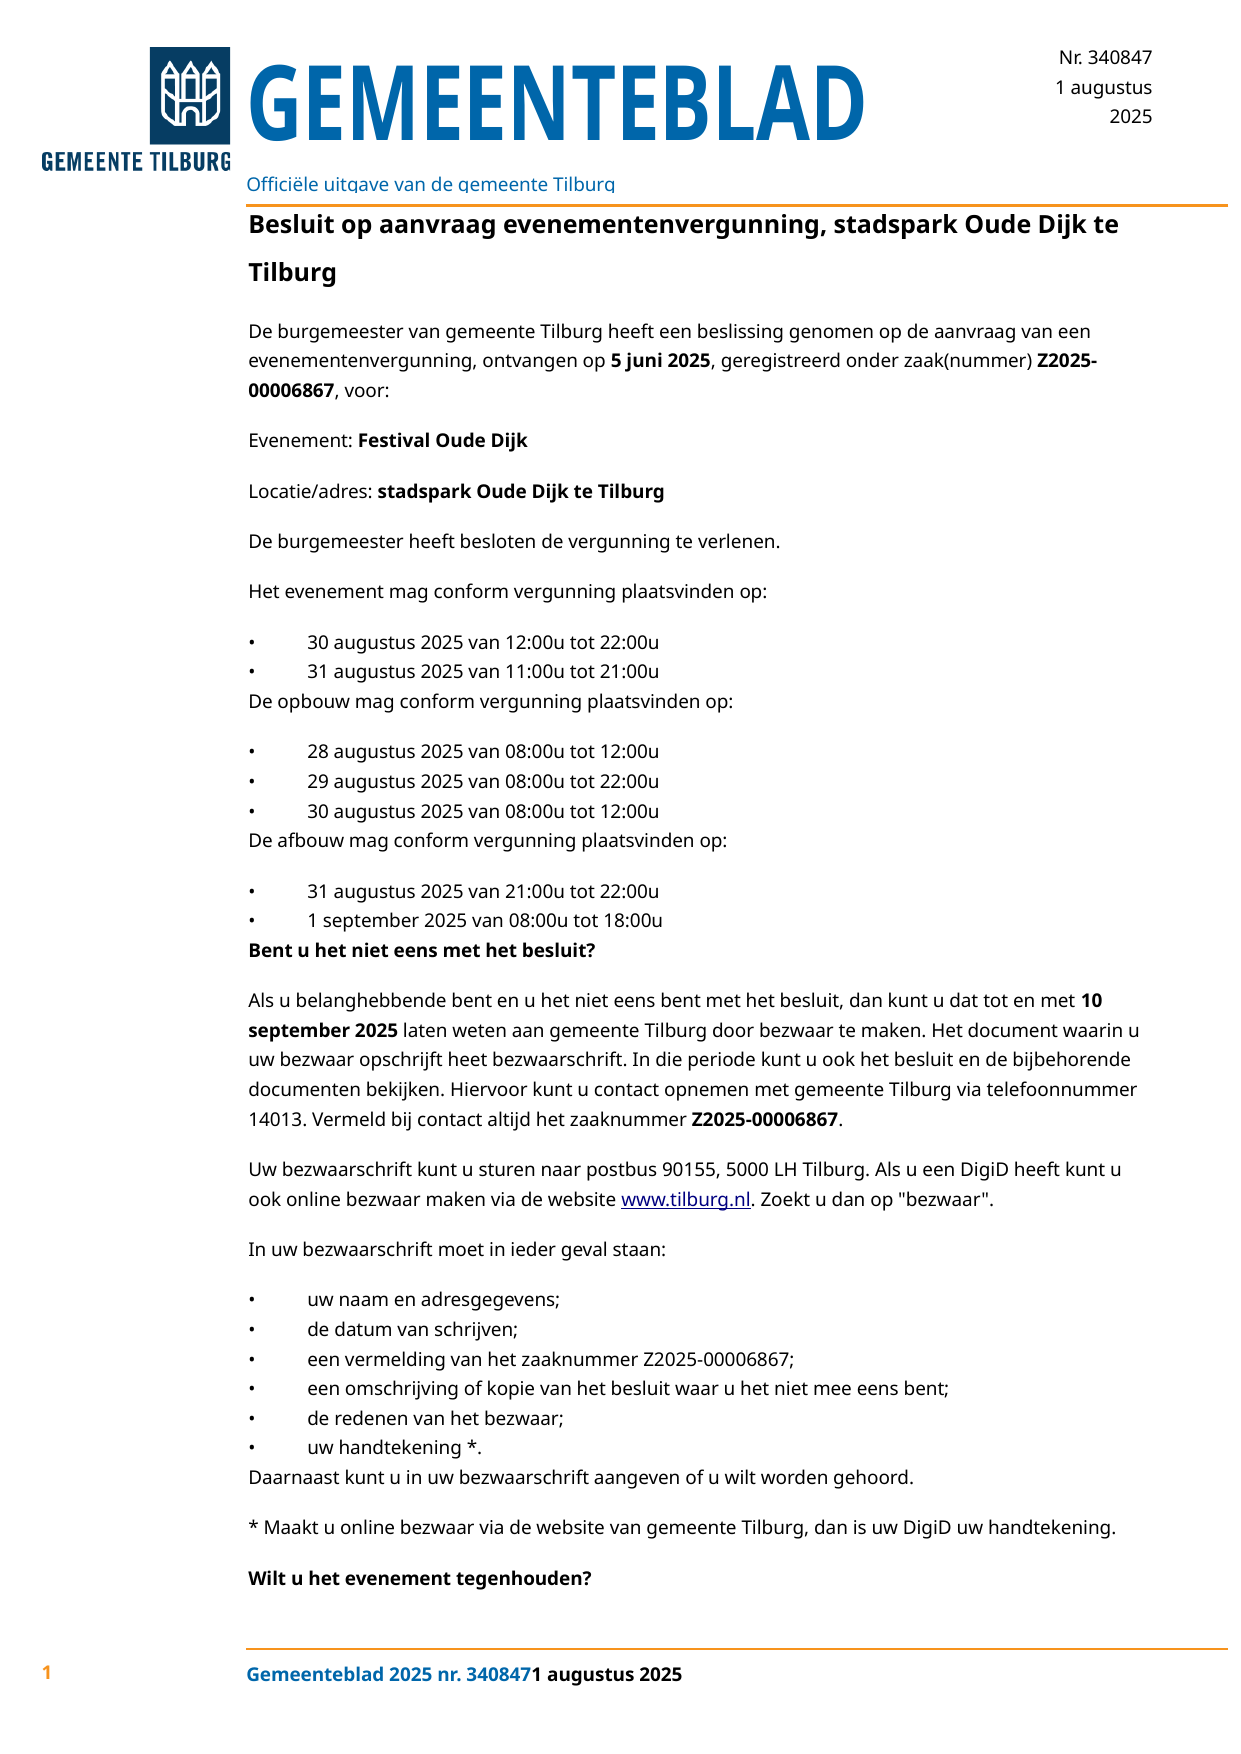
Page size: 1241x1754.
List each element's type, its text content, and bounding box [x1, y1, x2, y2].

list uw handtekening *. [248, 1434, 1152, 1460]
list 1 september 2025 van 08:00u tot 18:00u [248, 907, 1152, 933]
list 30 augustus 2025 van 08:00u tot 12:00u [248, 798, 1152, 824]
text Uw bezwaarschrift kunt u sturen naar postbus 90155, 5000 LH Tilburg. Als u een DigiD heeft kunt u ook online bezwaar maken via de website www.tilburg.nl. Zoekt u dan op "bezwaar". [248, 1156, 1152, 1212]
list 30 augustus 2025 van 12:00u tot 22:00u [248, 629, 1152, 655]
text Besluit op aanvraag evenementenvergunning, stadspark Oude Dijk te Tilburg [248, 207, 1152, 288]
list een omschrijving of kopie van het besluit waar u het niet mee eens bent; [248, 1375, 1152, 1401]
list uw naam en adresgegevens; [248, 1287, 1152, 1312]
list 31 augustus 2025 van 11:00u tot 21:00u [248, 659, 1152, 684]
list de redenen van het bezwaar; [248, 1405, 1152, 1431]
text Bent u het niet eens met het besluit? [248, 937, 1152, 963]
list de datum van schrijven; [248, 1316, 1152, 1342]
text Als u belanghebbende bent en u het niet eens bent met het besluit, dan kunt u dat tot en met 10 september 2025 laten weten aan gemeente Tilburg door bezwaar te maken. Het document waarin u uw bezwaar opschrijft heet bezwaarschrift. In die periode kunt u ook het besluit en de bijbehorende documenten bekijken. Hiervoor kunt u contact opnemen met gemeente Tilburg via telefoonnummer 14013. Vermeld bij contact altijd het zaaknummer Z2025-00006867. [248, 987, 1152, 1132]
list een vermelding van het zaaknummer Z2025-00006867; [248, 1346, 1152, 1372]
list 31 augustus 2025 van 21:00u tot 22:00u [248, 878, 1152, 904]
text Wilt u het evenement tegenhouden? [248, 1565, 1152, 1591]
picture [41, 47, 231, 172]
text Locatie/adres: stadspark Oude Dijk te Tilburg [248, 478, 1152, 504]
text Daarnaast kunt u in uw bezwaarschrift aangeven of u wilt worden gehoord. [248, 1464, 1152, 1490]
text In uw bezwaarschrift moet in ieder geval staan: [248, 1236, 1152, 1262]
text De burgemeester heeft besloten de vergunning te verlenen. [248, 528, 1152, 554]
text De opbouw mag conform vergunning plaatsvinden op: [248, 688, 1152, 714]
text Evenement: Festival Oude Dijk [248, 427, 1152, 453]
text De burgemeester van gemeente Tilburg heeft een beslissing genomen op de aanvraag van een evenementenvergunning, ontvangen op 5 juni 2025, geregistreerd onder zaak(nummer) Z2025-00006867, voor: [248, 318, 1152, 403]
text * Maakt u online bezwaar via de website van gemeente Tilburg, dan is uw DigiD uw handtekening. [248, 1514, 1152, 1540]
list 28 augustus 2025 van 08:00u tot 12:00u [248, 739, 1152, 764]
list 29 augustus 2025 van 08:00u tot 22:00u [248, 768, 1152, 794]
text De afbouw mag conform vergunning plaatsvinden op: [248, 827, 1152, 853]
text Het evenement mag conform vergunning plaatsvinden op: [248, 579, 1152, 604]
